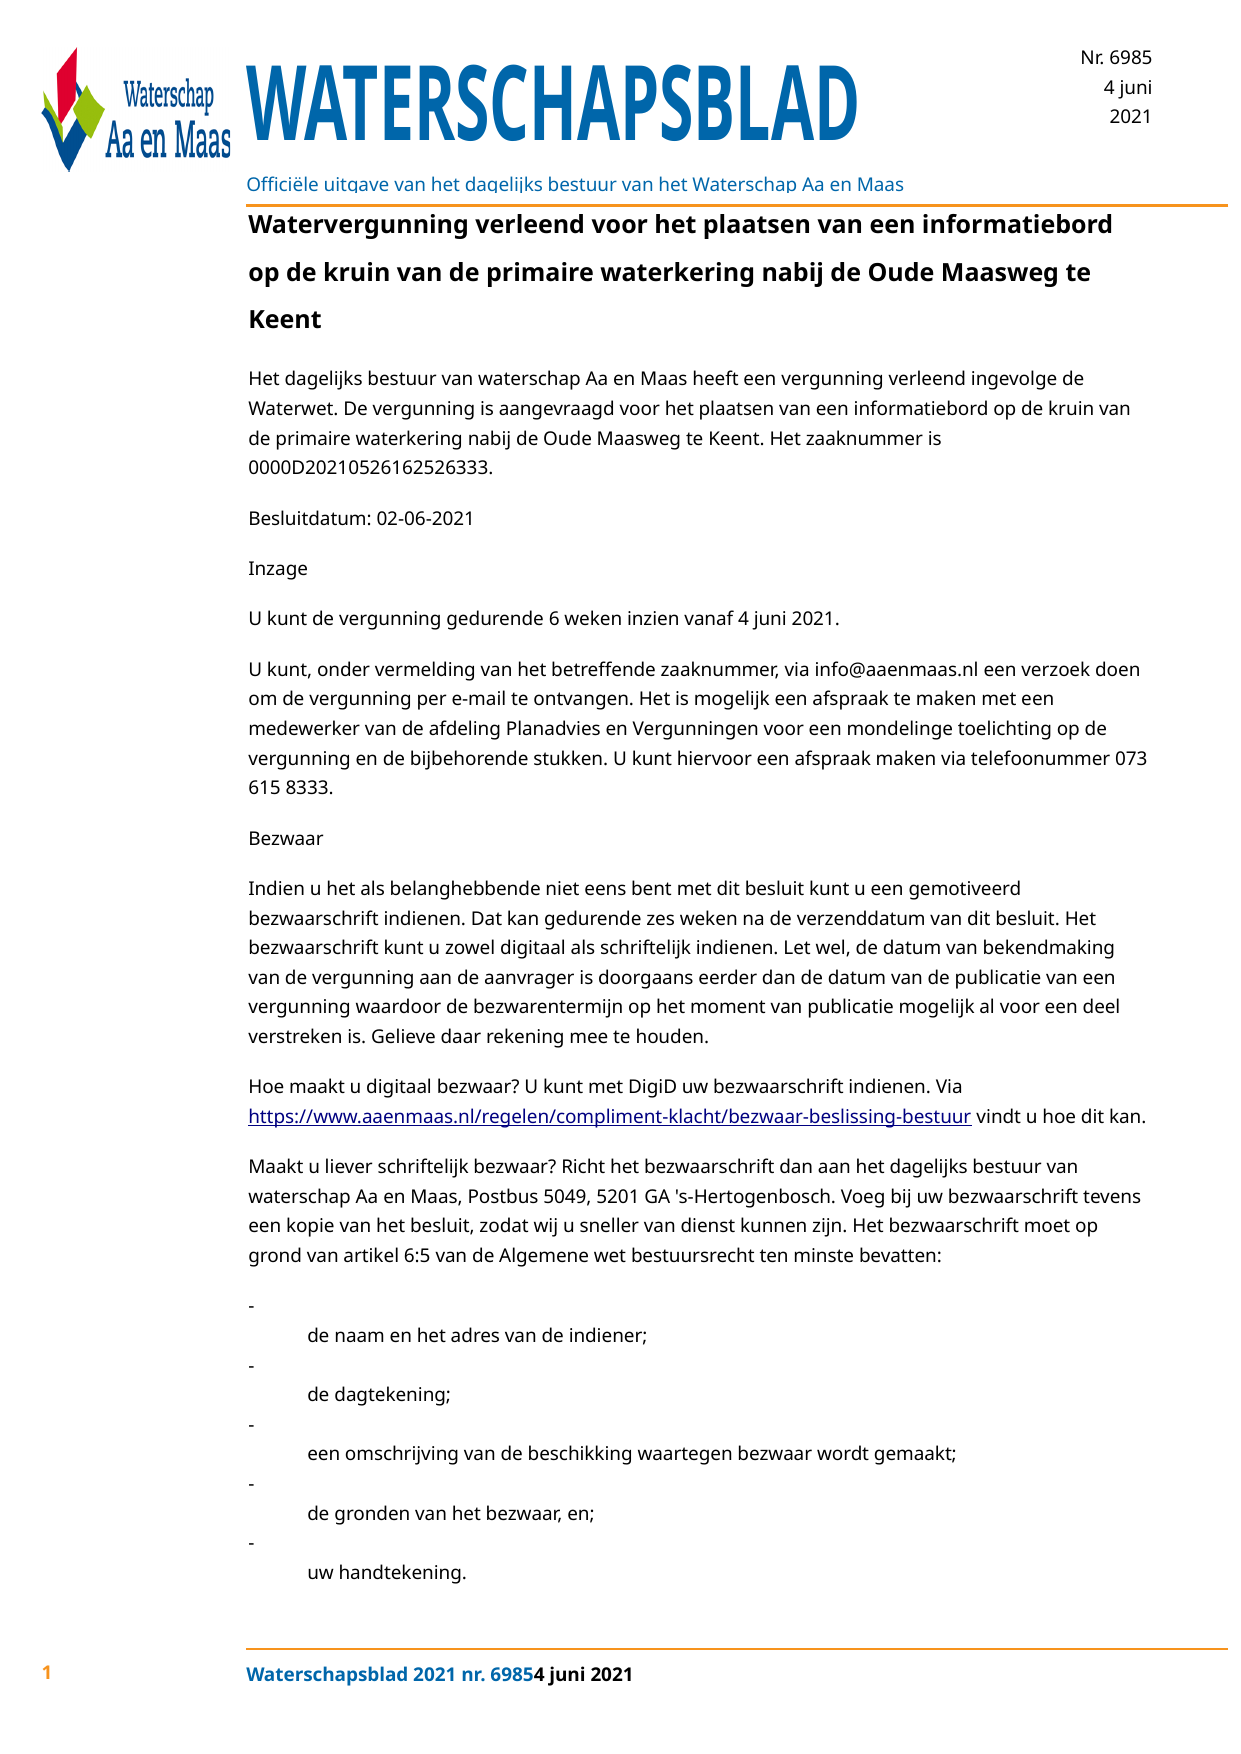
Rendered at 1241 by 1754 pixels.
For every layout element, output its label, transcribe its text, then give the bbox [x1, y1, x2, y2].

picture [41, 47, 231, 172]
list de dagtekening; [248, 1381, 1152, 1407]
list de gronden van het bezwaar, en; [248, 1500, 1152, 1525]
list de naam en het adres van de indiener; [248, 1322, 1152, 1348]
text Indien u het als belanghebbende niet eens bent met dit besluit kunt u een gemotiveerd bezwaarschrift indienen. Dat kan gedurende zes weken na de verzenddatum van dit besluit. Het bezwaarschrift kunt u zowel digitaal als schriftelijk indienen. Let wel, de datum van bekendmaking van de vergunning aan de aanvrager is doorgaans eerder dan de datum van de publicatie van een vergunning waardoor de bezwarentermijn op het moment van publicatie mogelijk al voor een deel verstreken is. Gelieve daar rekening mee te houden. [248, 875, 1152, 1049]
list uw handtekening. [248, 1559, 1152, 1584]
text Het dagelijks bestuur van waterschap Aa en Maas heeft een vergunning verleend ingevolge de Waterwet. De vergunning is aangevraagd voor het plaatsen van een informatiebord op de kruin van de primaire waterkering nabij de Oude Maasweg te Keent. Het zaaknummer is 0000D20210526162526333. [248, 366, 1152, 480]
text Inzage [248, 555, 1152, 581]
text Hoe maakt u digitaal bezwaar? U kunt met DigiD uw bezwaarschrift indienen. Via https://www.aaenmaas.nl/regelen/compliment-klacht/bezwaar-beslissing-bestuur vindt u hoe dit kan. [248, 1073, 1152, 1129]
list een omschrijving van de beschikking waartegen bezwaar wordt gemaakt; [248, 1441, 1152, 1466]
text U kunt, onder vermelding van het betreffende zaaknummer, via info@aaenmaas.nl een verzoek doen om de vergunning per e-mail te ontvangen. Het is mogelijk een afspraak te maken met een medewerker van de afdeling Planadvies en Vergunningen voor een mondelinge toelichting op de vergunning en de bijbehorende stukken. U kunt hiervoor een afspraak maken via telefoonummer 073 615 8333. [248, 656, 1152, 800]
text Bezwaar [248, 825, 1152, 850]
text Watervergunning verleend voor het plaatsen van een informatiebord op de kruin van de primaire waterkering nabij de Oude Maasweg te Keent [248, 207, 1152, 336]
text Maakt u liever schriftelijk bezwaar? Richt het bezwaarschrift dan aan het dagelijks bestuur van waterschap Aa en Maas, Postbus 5049, 5201 GA 's-Hertogenbosch. Voeg bij uw bezwaarschrift tevens een kopie van het besluit, zodat wij u sneller van dienst kunnen zijn. Het bezwaarschrift moet op grond van artikel 6:5 van de Algemene wet bestuursrecht ten minste bevatten: [248, 1153, 1152, 1268]
text Besluitdatum: 02-06-2021 [248, 505, 1152, 530]
text U kunt de vergunning gedurende 6 weken inzien vanaf 4 juni 2021. [248, 606, 1152, 631]
